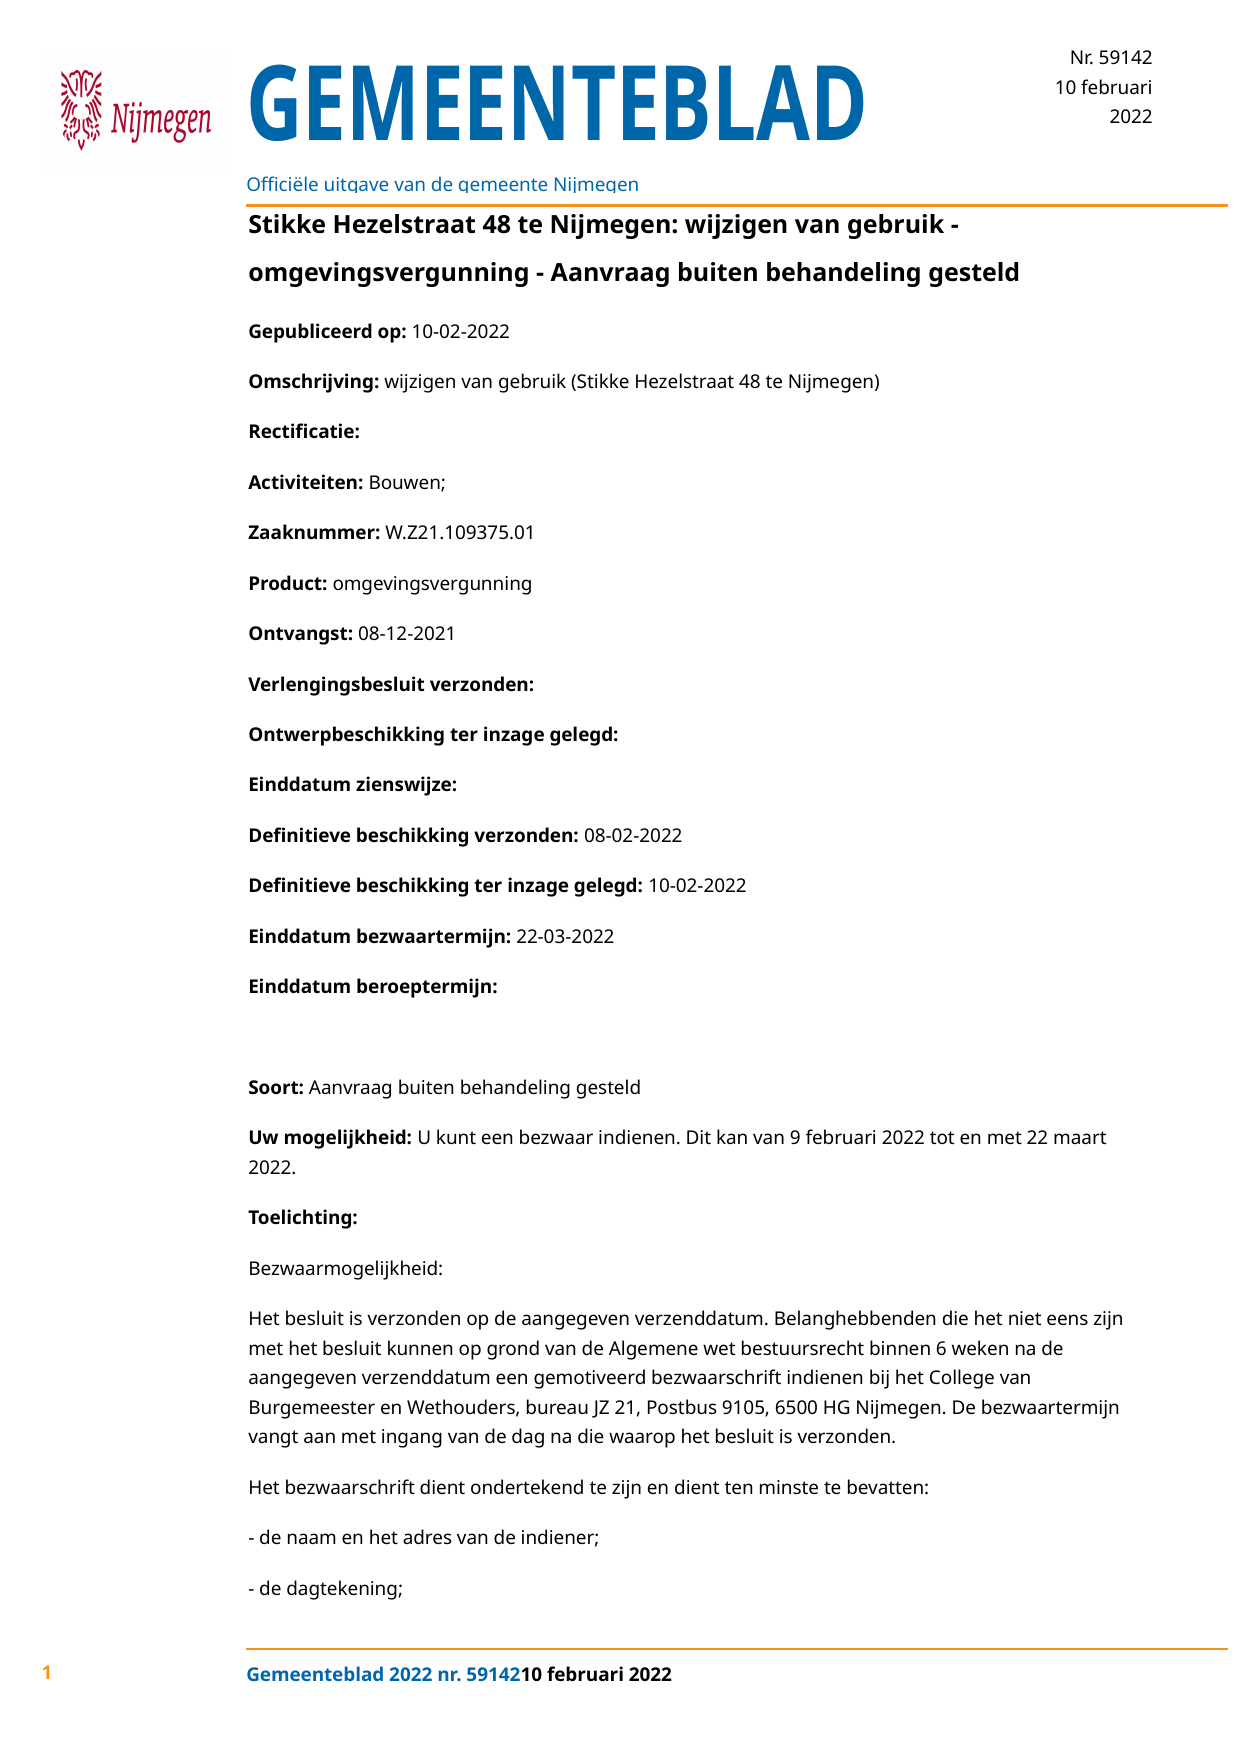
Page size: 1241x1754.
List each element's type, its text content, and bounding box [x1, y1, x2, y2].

text Verlengingsbesluit verzonden: [248, 671, 1152, 697]
text Omschrijving: wijzigen van gebruik (Stikke Hezelstraat 48 te Nijmegen) [248, 368, 1152, 394]
text Zaaknummer: W.Z21.109375.01 [248, 519, 1152, 545]
text Bezwaarmogelijkheid: [248, 1255, 1152, 1281]
text Ontwerpbeschikking ter inzage gelegd: [248, 721, 1152, 747]
text Het bezwaarschrift dient ondertekend te zijn en dient ten minste te bevatten: [248, 1474, 1152, 1500]
text Einddatum zienswijze: [248, 772, 1152, 797]
picture [41, 47, 231, 172]
text Einddatum beroeptermijn: [248, 973, 1152, 999]
text Einddatum bezwaartermijn: 22-03-2022 [248, 923, 1152, 949]
text Activiteiten: Bouwen; [248, 469, 1152, 495]
text Soort: Aanvraag buiten behandeling gesteld [248, 1074, 1152, 1100]
text Definitieve beschikking verzonden: 08-02-2022 [248, 822, 1152, 848]
text - de dagtekening; [248, 1575, 1152, 1601]
text Rectificatie: [248, 419, 1152, 444]
text Gepubliceerd op: 10-02-2022 [248, 318, 1152, 344]
text Uw mogelijkheid: U kunt een bezwaar indienen. Dit kan van 9 februari 2022 tot en met 22 maart 2022. [248, 1124, 1152, 1180]
text Het besluit is verzonden op de aangegeven verzenddatum. Belanghebbenden die het niet eens zijn met het besluit kunnen op grond van de Algemene wet bestuursrecht binnen 6 weken na de aangegeven verzenddatum een gemotiveerd bezwaarschrift indienen bij het College van Burgemeester en Wethouders, bureau JZ 21, Postbus 9105, 6500 HG Nijmegen. De bezwaartermijn vangt aan met ingang van de dag na die waarop het besluit is verzonden. [248, 1305, 1152, 1449]
text Toelichting: [248, 1204, 1152, 1230]
text Stikke Hezelstraat 48 te Nijmegen: wijzigen van gebruik - omgevingsvergunning - Aanvraag buiten behandeling gesteld [248, 207, 1152, 288]
text Definitieve beschikking ter inzage gelegd: 10-02-2022 [248, 872, 1152, 898]
text Product: omgevingsvergunning [248, 570, 1152, 596]
text Ontvangst: 08-12-2021 [248, 620, 1152, 646]
text - de naam en het adres van de indiener; [248, 1524, 1152, 1550]
